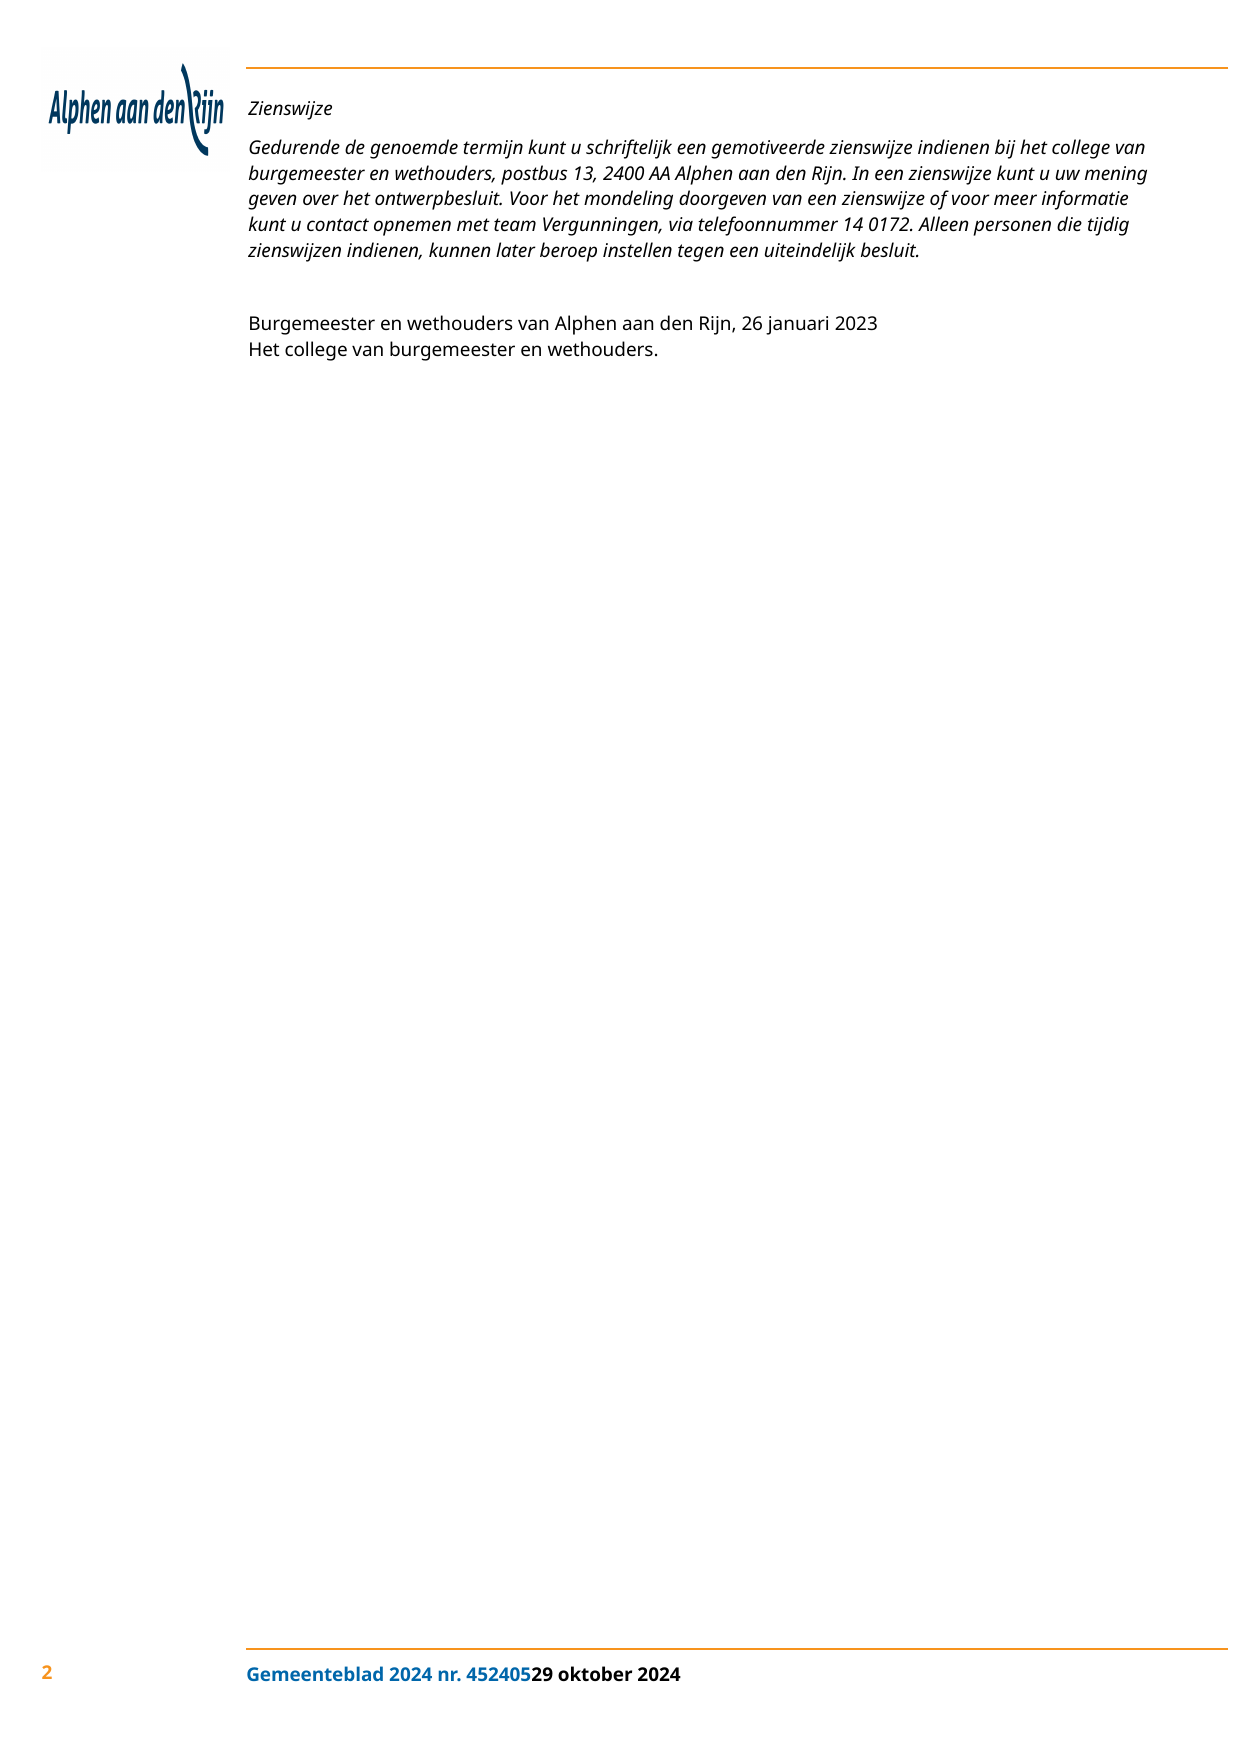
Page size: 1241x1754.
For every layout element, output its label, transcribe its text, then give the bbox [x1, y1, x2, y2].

text Zienswijze [248, 95, 1152, 121]
text Het college van burgemeester en wethouders. [248, 336, 1152, 362]
text Gedurende de genoemde termijn kunt u schriftelijk een gemotiveerde zienswijze indienen bij het college van burgemeester en wethouders, postbus 13, 2400 AA Alphen aan den Rijn. In een zienswijze kunt u uw mening geven over het ontwerpbesluit. Voor het mondeling doorgeven van een zienswijze of voor meer informatie kunt u contact opnemen met team Vergunningen, via telefoonnummer 14 0172. Alleen personen die tijdig zienswijzen indienen, kunnen later beroep instellen tegen een uiteindelijk besluit. [248, 134, 1152, 263]
text Burgemeester en wethouders van Alphen aan den Rijn, 26 januari 2023 [248, 311, 1152, 336]
picture [41, 47, 231, 172]
